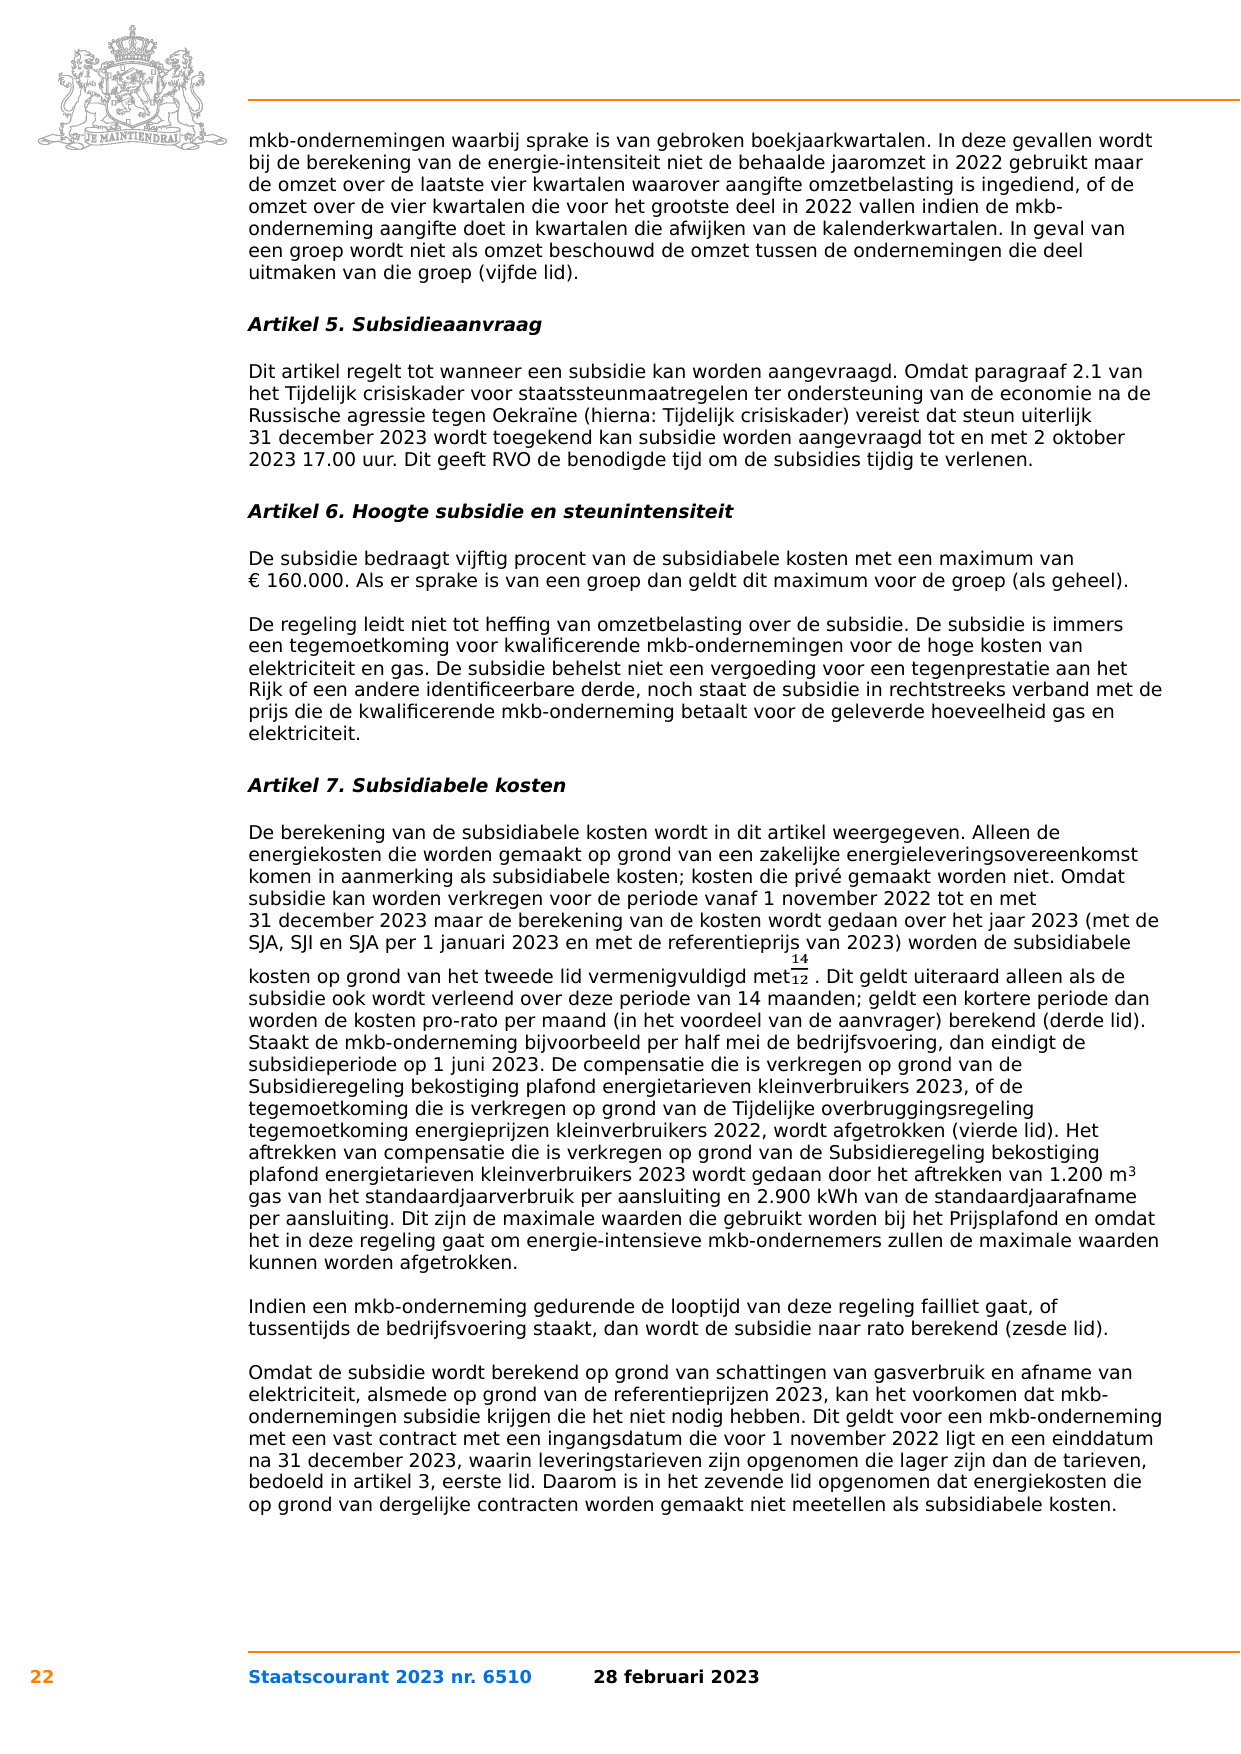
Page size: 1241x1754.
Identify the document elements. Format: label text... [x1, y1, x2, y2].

subtitle Artikel 6. Hoogte subsidie en steunintensiteit [248, 501, 1163, 523]
text De regeling leidt niet tot heffing van omzetbelasting over de subsidie. De subsidie is immers een tegemoetkoming voor kwalificerende mkb-ondernemingen voor de hoge kosten van elektriciteit en gas. De subsidie behelst niet een vergoeding voor een tegenprestatie aan het Rijk of een andere identificeerbare derde, noch staat de subsidie in rechtstreeks verband met de prijs die de kwalificerende mkb-onderneming betaalt voor de geleverde hoeveelheid gas en elektriciteit. [248, 613, 1163, 745]
subtitle Artikel 7. Subsidiabele kosten [248, 775, 1163, 797]
text De berekening van de subsidiabele kosten wordt in dit artikel weergegeven. Alleen de energiekosten die worden gemaakt op grond van een zakelijke energieleveringsovereenkomst komen in aanmerking als subsidiabele kosten; kosten die privé gemaakt worden niet. Omdat subsidie kan worden verkregen voor de periode vanaf 1 november 2022 tot en met 31 december 2023 maar de berekening van de kosten wordt gedaan over het jaar 2023 (met de SJA, SJI en SJA per 1 januari 2023 en met de referentieprijs van 2023) worden de subsidiabele kosten op grond van het tweede lid vermenigvuldigd met . Dit geldt uiteraard alleen als de subsidie ook wordt verleend over deze periode van 14 maanden; geldt een kortere periode dan worden de kosten pro-rato per maand (in het voordeel van de aanvrager) berekend (derde lid). Staakt de mkb-onderneming bijvoorbeeld per half mei de bedrijfsvoering, dan eindigt de subsidieperiode op 1 juni 2023. De compensatie die is verkregen op grond van de Subsidieregeling bekostiging plafond energietarieven kleinverbruikers 2023, of de tegemoetkoming die is verkregen op grond van de Tijdelijke overbruggingsregeling tegemoetkoming energieprijzen kleinverbruikers 2022, wordt afgetrokken (vierde lid). Het aftrekken van compensatie die is verkregen op grond van de Subsidieregeling bekostiging plafond energietarieven kleinverbruikers 2023 wordt gedaan door het aftrekken van 1.200 m3 gas van het standaardjaarverbruik per aansluiting en 2.900 kWh van de standaardjaarafname per aansluiting. Dit zijn de maximale waarden die gebruikt worden bij het Prijsplafond en omdat het in deze regeling gaat om energie-intensieve mkb-ondernemers zullen de maximale waarden kunnen worden afgetrokken. [248, 822, 1163, 1274]
text mkb-ondernemingen waarbij sprake is van gebroken boekjaarkwartalen. In deze gevallen wordt bij de berekening van de energie-intensiteit niet de behaalde jaaromzet in 2022 gebruikt maar de omzet over de laatste vier kwartalen waarover aangifte omzetbelasting is ingediend, of de omzet over de vier kwartalen die voor het grootste deel in 2022 vallen indien de mkb-onderneming aangifte doet in kwartalen die afwijken van de kalenderkwartalen. In geval van een groep wordt niet als omzet beschouwd de omzet tussen de ondernemingen die deel uitmaken van die groep (vijfde lid). [248, 130, 1163, 284]
text De subsidie bedraagt vijftig procent van de subsidiabele kosten met een maximum van € 160.000. Als er sprake is van een groep dan geldt dit maximum voor de groep (als geheel). [248, 548, 1163, 592]
text Omdat de subsidie wordt berekend op grond van schattingen van gasverbruik en afname van elektriciteit, alsmede op grond van de referentieprijzen 2023, kan het voorkomen dat mkb-ondernemingen subsidie krijgen die het niet nodig hebben. Dit geldt voor een mkb-onderneming met een vast contract met een ingangsdatum die voor 1 november 2022 ligt en een einddatum na 31 december 2023, waarin leveringstarieven zijn opgenomen die lager zijn dan de tarieven, bedoeld in artikel 3, eerste lid. Daarom is in het zevende lid opgenomen dat energiekosten die op grond van dergelijke contracten worden gemaakt niet meetellen als subsidiabele kosten. [248, 1362, 1163, 1515]
text Dit artikel regelt tot wanneer een subsidie kan worden aangevraagd. Omdat paragraaf 2.1 van het Tijdelijk crisiskader voor staatssteunmaatregelen ter ondersteuning van de economie na de Russische agressie tegen Oekraïne (hierna: Tijdelijk crisiskader) vereist dat steun uiterlijk 31 december 2023 wordt toegekend kan subsidie worden aangevraagd tot en met 2 oktober 2023 17.00 uur. Dit geeft RVO de benodigde tijd om de subsidies tijdig te verlenen. [248, 361, 1163, 471]
subtitle Artikel 5. Subsidieaanvraag [248, 314, 1163, 336]
text Indien een mkb-onderneming gedurende de looptijd van deze regeling failliet gaat, of tussentijds de bedrijfsvoering staakt, dan wordt de subsidie naar rato berekend (zesde lid). [248, 1296, 1163, 1340]
picture [38, 25, 227, 150]
picture [790, 954, 809, 984]
